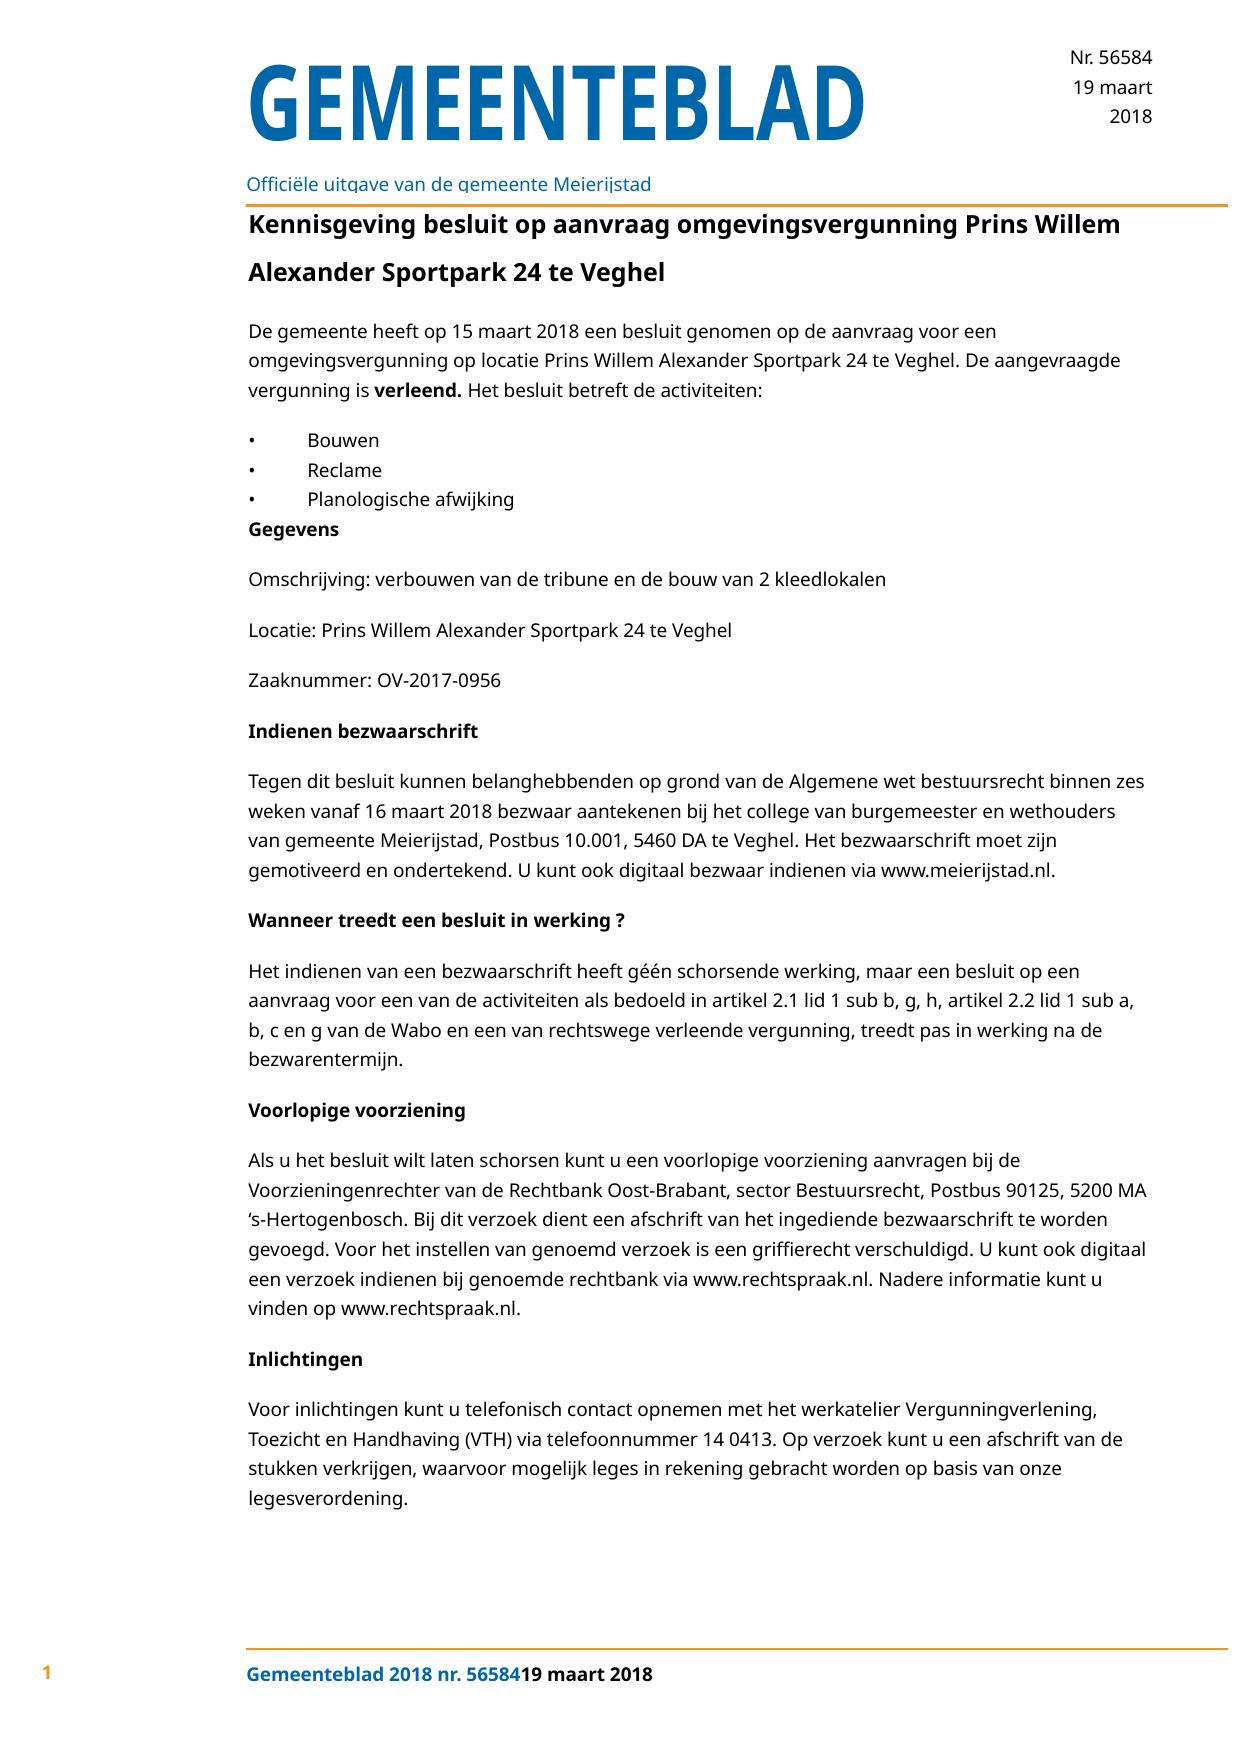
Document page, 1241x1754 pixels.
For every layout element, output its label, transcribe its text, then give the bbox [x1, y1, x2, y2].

text Kennisgeving besluit op aanvraag omgevingsvergunning Prins Willem Alexander Sportpark 24 te Veghel [248, 207, 1152, 288]
list Reclame [248, 457, 1152, 483]
text Gegevens [248, 516, 1152, 542]
picture [41, 47, 231, 172]
text Voorlopige voorziening [248, 1097, 1152, 1123]
text Het indienen van een bezwaarschrift heeft géén schorsende werking, maar een besluit op een aanvraag voor een van de activiteiten als bedoeld in artikel 2.1 lid 1 sub b, g, h, artikel 2.2 lid 1 sub a, b, c en g van de Wabo en een van rechtswege verleende vergunning, treedt pas in werking na de bezwarentermijn. [248, 958, 1152, 1072]
text Tegen dit besluit kunnen belanghebbenden op grond van de Algemene wet bestuursrecht binnen zes weken vanaf 16 maart 2018 bezwaar aantekenen bij het college van burgemeester en wethouders van gemeente Meierijstad, Postbus 10.001, 5460 DA te Veghel. Het bezwaarschrift moet zijn gemotiveerd en ondertekend. U kunt ook digitaal bezwaar indienen via www.meierijstad.nl. [248, 768, 1152, 883]
text Wanneer treedt een besluit in werking ? [248, 907, 1152, 933]
list Bouwen [248, 427, 1152, 453]
list Planologische afwijking [248, 487, 1152, 512]
text Omschrijving: verbouwen van de tribune en de bouw van 2 kleedlokalen [248, 567, 1152, 592]
text Voor inlichtingen kunt u telefonisch contact opnemen met het werkatelier Vergunningverlening, Toezicht en Handhaving (VTH) via telefoonnummer 14 0413. Op verzoek kunt u een afschrift van de stukken verkrijgen, waarvoor mogelijk leges in rekening gebracht worden op basis van onze legesverordening. [248, 1396, 1152, 1511]
text Indienen bezwaarschrift [248, 718, 1152, 744]
text Zaaknummer: OV-2017-0956 [248, 667, 1152, 693]
text De gemeente heeft op 15 maart 2018 een besluit genomen op de aanvraag voor een omgevingsvergunning op locatie Prins Willem Alexander Sportpark 24 te Veghel. De aangevraagde vergunning is verleend. Het besluit betreft de activiteiten: [248, 318, 1152, 403]
text Locatie: Prins Willem Alexander Sportpark 24 te Veghel [248, 617, 1152, 643]
text Inlichtingen [248, 1346, 1152, 1372]
text Als u het besluit wilt laten schorsen kunt u een voorlopige voorziening aanvragen bij de Voorzieningenrechter van de Rechtbank Oost-Brabant, sector Bestuursrecht, Postbus 90125, 5200 MA ‘s-Hertogenbosch. Bij dit verzoek dient een afschrift van het ingediende bezwaarschrift te worden gevoegd. Voor het instellen van genoemd verzoek is een griffierecht verschuldigd. U kunt ook digitaal een verzoek indienen bij genoemde rechtbank via www.rechtspraak.nl. Nadere informatie kunt u vinden op www.rechtspraak.nl. [248, 1147, 1152, 1321]
